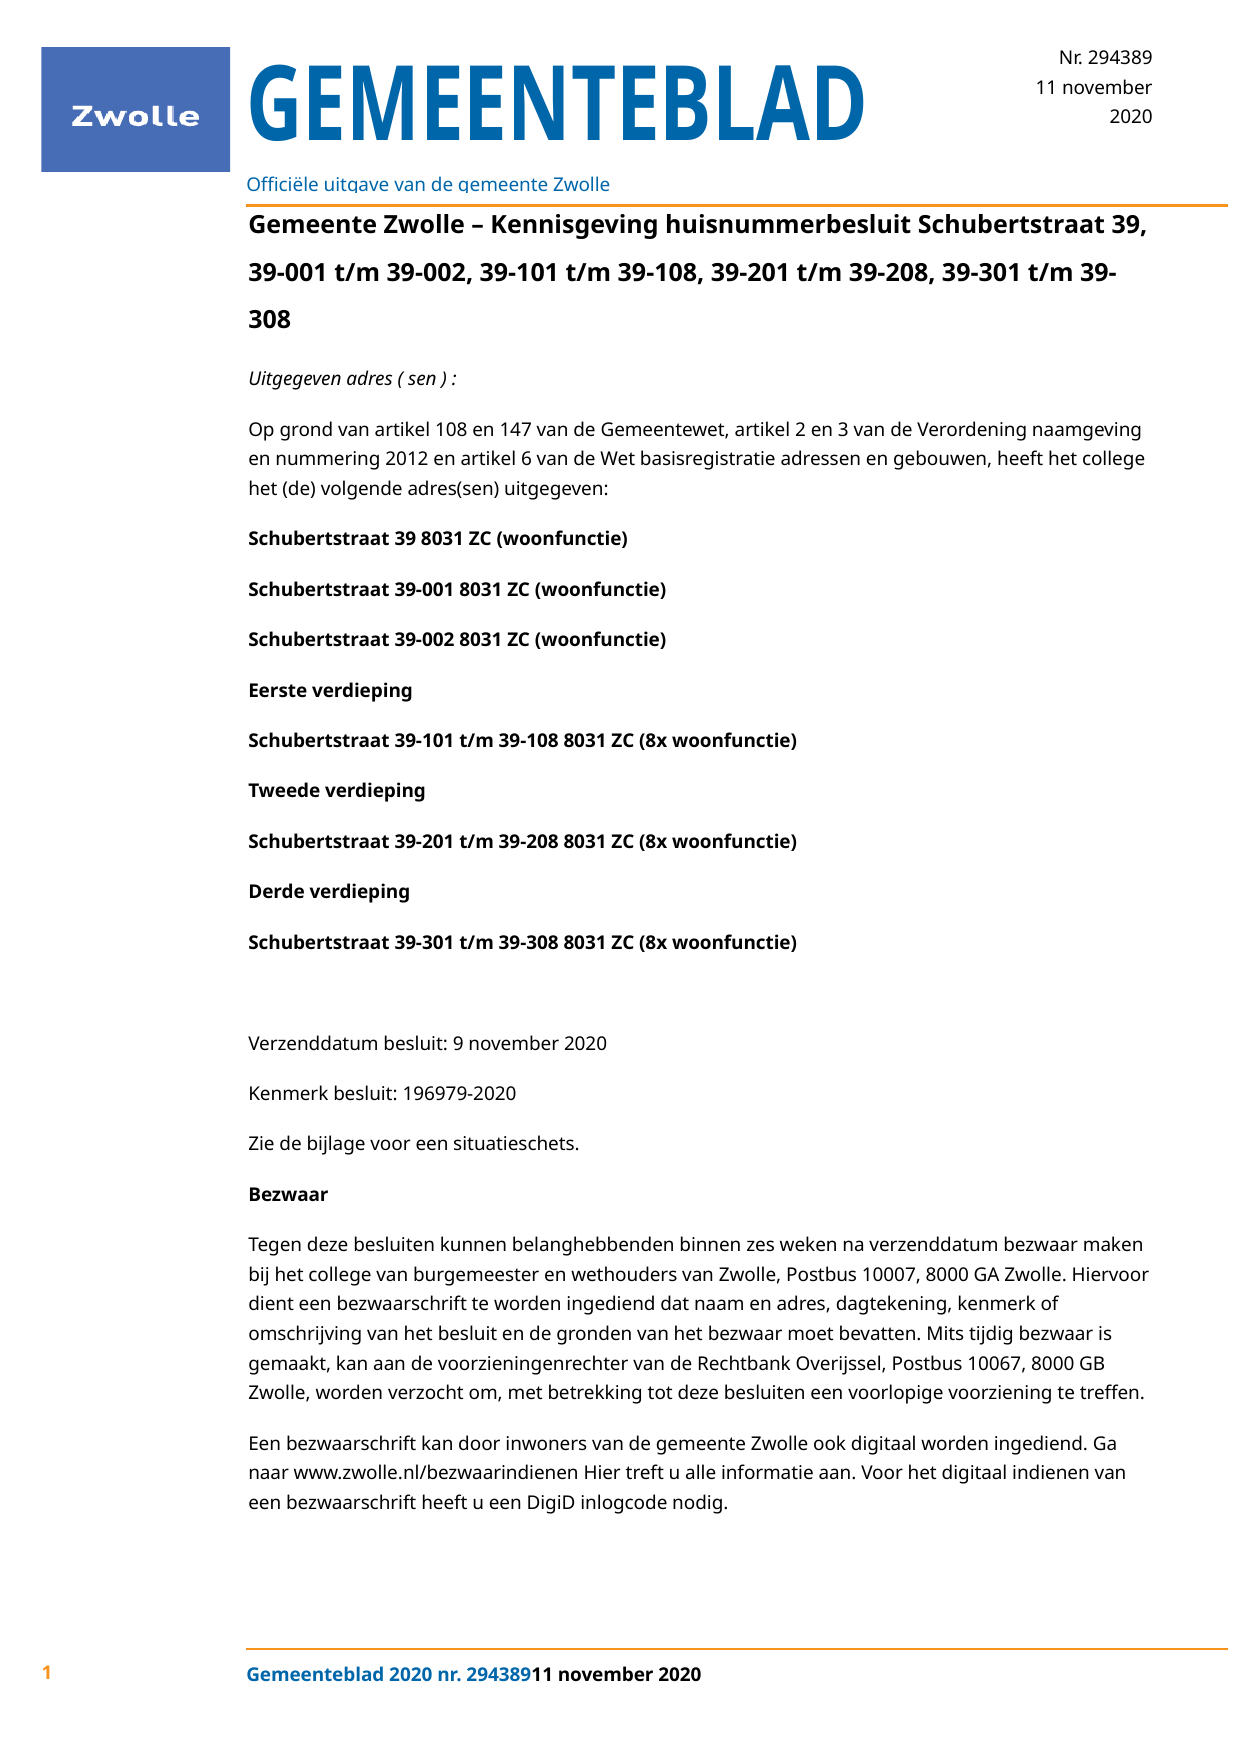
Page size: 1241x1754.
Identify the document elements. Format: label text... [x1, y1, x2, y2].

text Schubertstraat 39-201 t/m 39-208 8031 ZC (8x woonfunctie) [248, 828, 1152, 854]
text Zie de bijlage voor een situatieschets. [248, 1131, 1152, 1156]
text Eerste verdieping [248, 677, 1152, 702]
text Schubertstraat 39-001 8031 ZC (woonfunctie) [248, 576, 1152, 602]
text Op grond van artikel 108 en 147 van de Gemeentewet, artikel 2 en 3 van de Verordening naamgeving en nummering 2012 en artikel 6 van de Wet basisregistratie adressen en gebouwen, heeft het college het (de) volgende adres(sen) uitgegeven: [248, 416, 1152, 501]
text Schubertstraat 39 8031 ZC (woonfunctie) [248, 526, 1152, 551]
text Schubertstraat 39-301 t/m 39-308 8031 ZC (8x woonfunctie) [248, 929, 1152, 954]
text Bezwaar [248, 1181, 1152, 1207]
text Gemeente Zwolle – Kennisgeving huisnummerbesluit Schubertstraat 39, 39-001 t/m 39-002, 39-101 t/m 39-108, 39-201 t/m 39-208, 39-301 t/m 39-308 [248, 207, 1152, 336]
text Schubertstraat 39-101 t/m 39-108 8031 ZC (8x woonfunctie) [248, 727, 1152, 753]
picture [41, 47, 231, 172]
text Tweede verdieping [248, 778, 1152, 803]
text Tegen deze besluiten kunnen belanghebbenden binnen zes weken na verzenddatum bezwaar maken bij het college van burgemeester en wethouders van Zwolle, Postbus 10007, 8000 GA Zwolle. Hiervoor dient een bezwaarschrift te worden ingediend dat naam en adres, dagtekening, kenmerk of omschrijving van het besluit en de gronden van het bezwaar moet bevatten. Mits tijdig bezwaar is gemaakt, kan aan de voorzieningenrechter van de Rechtbank Overijssel, Postbus 10067, 8000 GB Zwolle, worden verzocht om, met betrekking tot deze besluiten een voorlopige voorziening te treffen. [248, 1231, 1152, 1405]
text Schubertstraat 39-002 8031 ZC (woonfunctie) [248, 626, 1152, 652]
text Kenmerk besluit: 196979-2020 [248, 1080, 1152, 1106]
text Uitgegeven adres ( sen ) : [248, 366, 1152, 391]
text Een bezwaarschrift kan door inwoners van de gemeente Zwolle ook digitaal worden ingediend. Ga naar www.zwolle.nl/bezwaarindienen Hier treft u alle informatie aan. Voor het digitaal indienen van een bezwaarschrift heeft u een DigiD inlogcode nodig. [248, 1430, 1152, 1514]
text Verzenddatum besluit: 9 november 2020 [248, 1030, 1152, 1055]
text Derde verdieping [248, 878, 1152, 904]
